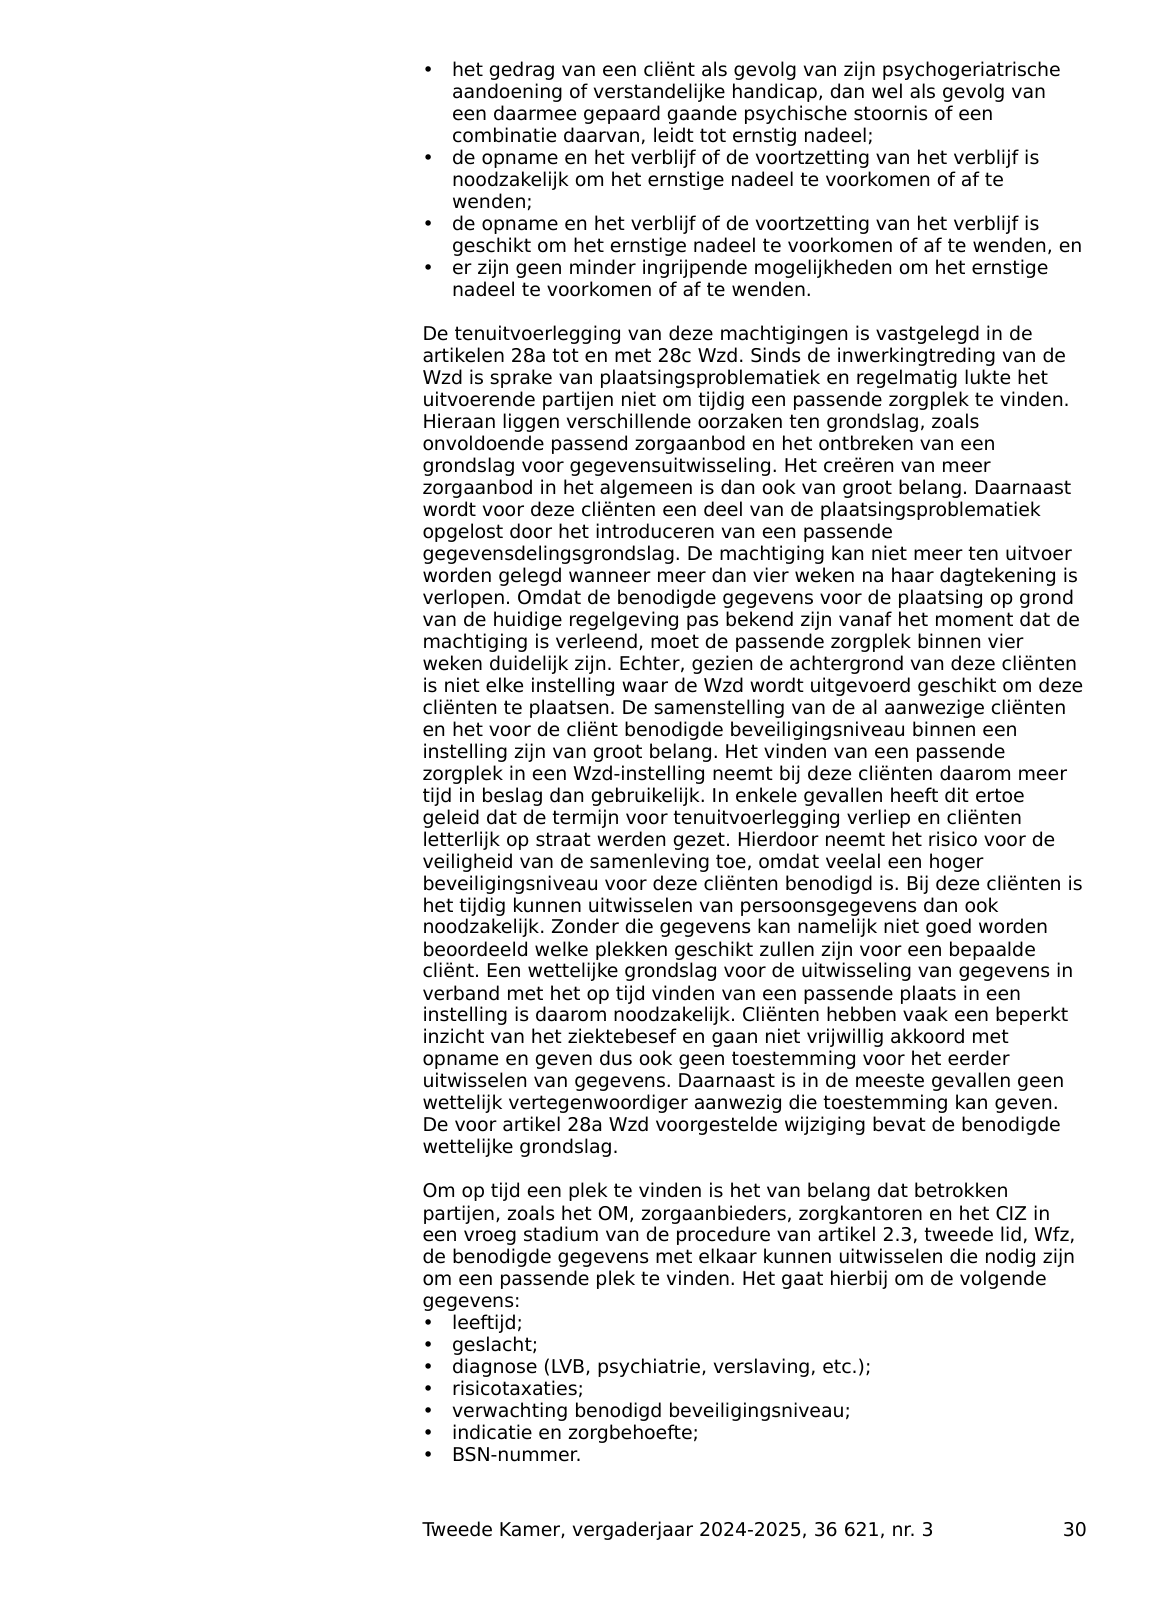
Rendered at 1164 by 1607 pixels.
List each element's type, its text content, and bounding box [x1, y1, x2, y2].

text • geslacht; [422, 1334, 1087, 1356]
text • risicotaxaties; [422, 1378, 1087, 1400]
text • verwachting benodigd beveiligingsniveau; [422, 1400, 1087, 1422]
text • diagnose (LVB, psychiatrie, verslaving, etc.); [422, 1356, 1087, 1378]
text • er zijn geen minder ingrijpende mogelijkheden om het ernstige nadeel te voorkomen of af te wenden. [422, 257, 1087, 301]
text • BSN-nummer. [422, 1444, 1087, 1466]
text • de opname en het verblijf of de voortzetting van het verblijf is noodzakelijk om het ernstige nadeel te voorkomen of af te wenden; [422, 147, 1087, 213]
text Om op tijd een plek te vinden is het van belang dat betrokken partijen, zoals het OM, zorgaanbieders, zorgkantoren en het CIZ in een vroeg stadium van de procedure van artikel 2.3, tweede lid, Wfz, de benodigde gegevens met elkaar kunnen uitwisselen die nodig zijn om een passende plek te vinden. Het gaat hierbij om de volgende gegevens: [422, 1180, 1087, 1312]
text • indicatie en zorgbehoefte; [422, 1422, 1087, 1444]
text • het gedrag van een cliënt als gevolg van zijn psychogeriatrische aandoening of verstandelijke handicap, dan wel als gevolg van een daarmee gepaard gaande psychische stoornis of een combinatie daarvan, leidt tot ernstig nadeel; [422, 59, 1087, 147]
text • de opname en het verblijf of de voortzetting van het verblijf is geschikt om het ernstige nadeel te voorkomen of af te wenden, en [422, 213, 1087, 257]
text • leeftijd; [422, 1312, 1087, 1334]
text De tenuitvoerlegging van deze machtigingen is vastgelegd in de artikelen 28a tot en met 28c Wzd. Sinds de inwerkingtreding van de Wzd is sprake van plaatsingsproblematiek en regelmatig lukte het uitvoerende partijen niet om tijdig een passende zorgplek te vinden. Hieraan liggen verschillende oorzaken ten grondslag, zoals onvoldoende passend zorgaanbod en het ontbreken van een grondslag voor gegevensuitwisseling. Het creëren van meer zorgaanbod in het algemeen is dan ook van groot belang. Daarnaast wordt voor deze cliënten een deel van de plaatsingsproblematiek opgelost door het introduceren van een passende gegevensdelingsgrondslag. De machtiging kan niet meer ten uitvoer worden gelegd wanneer meer dan vier weken na haar dagtekening is verlopen. Omdat de benodigde gegevens voor de plaatsing op grond van de huidige regelgeving pas bekend zijn vanaf het moment dat de machtiging is verleend, moet de passende zorgplek binnen vier weken duidelijk zijn. Echter, gezien de achtergrond van deze cliënten is niet elke instelling waar de Wzd wordt uitgevoerd geschikt om deze cliënten te plaatsen. De samenstelling van de al aanwezige cliënten en het voor de cliënt benodigde beveiligingsniveau binnen een instelling zijn van groot belang. Het vinden van een passende zorgplek in een Wzd-instelling neemt bij deze cliënten daarom meer tijd in beslag dan gebruikelijk. In enkele gevallen heeft dit ertoe geleid dat de termijn voor tenuitvoerlegging verliep en cliënten letterlijk op straat werden gezet. Hierdoor neemt het risico voor de veiligheid van de samenleving toe, omdat veelal een hoger beveiligingsniveau voor deze cliënten benodigd is. Bij deze cliënten is het tijdig kunnen uitwisselen van persoonsgegevens dan ook noodzakelijk. Zonder die gegevens kan namelijk niet goed worden beoordeeld welke plekken geschikt zullen zijn voor een bepaalde cliënt. Een wettelijke grondslag voor de uitwisseling van gegevens in verband met het op tijd vinden van een passende plaats in een instelling is daarom noodzakelijk. Cliënten hebben vaak een beperkt inzicht van het ziektebesef en gaan niet vrijwillig akkoord met opname en geven dus ook geen toestemming voor het eerder uitwisselen van gegevens. Daarnaast is in de meeste gevallen geen wettelijk vertegenwoordiger aanwezig die toestemming kan geven. De voor artikel 28a Wzd voorgestelde wijziging bevat de benodigde wettelijke grondslag. [422, 323, 1087, 1158]
